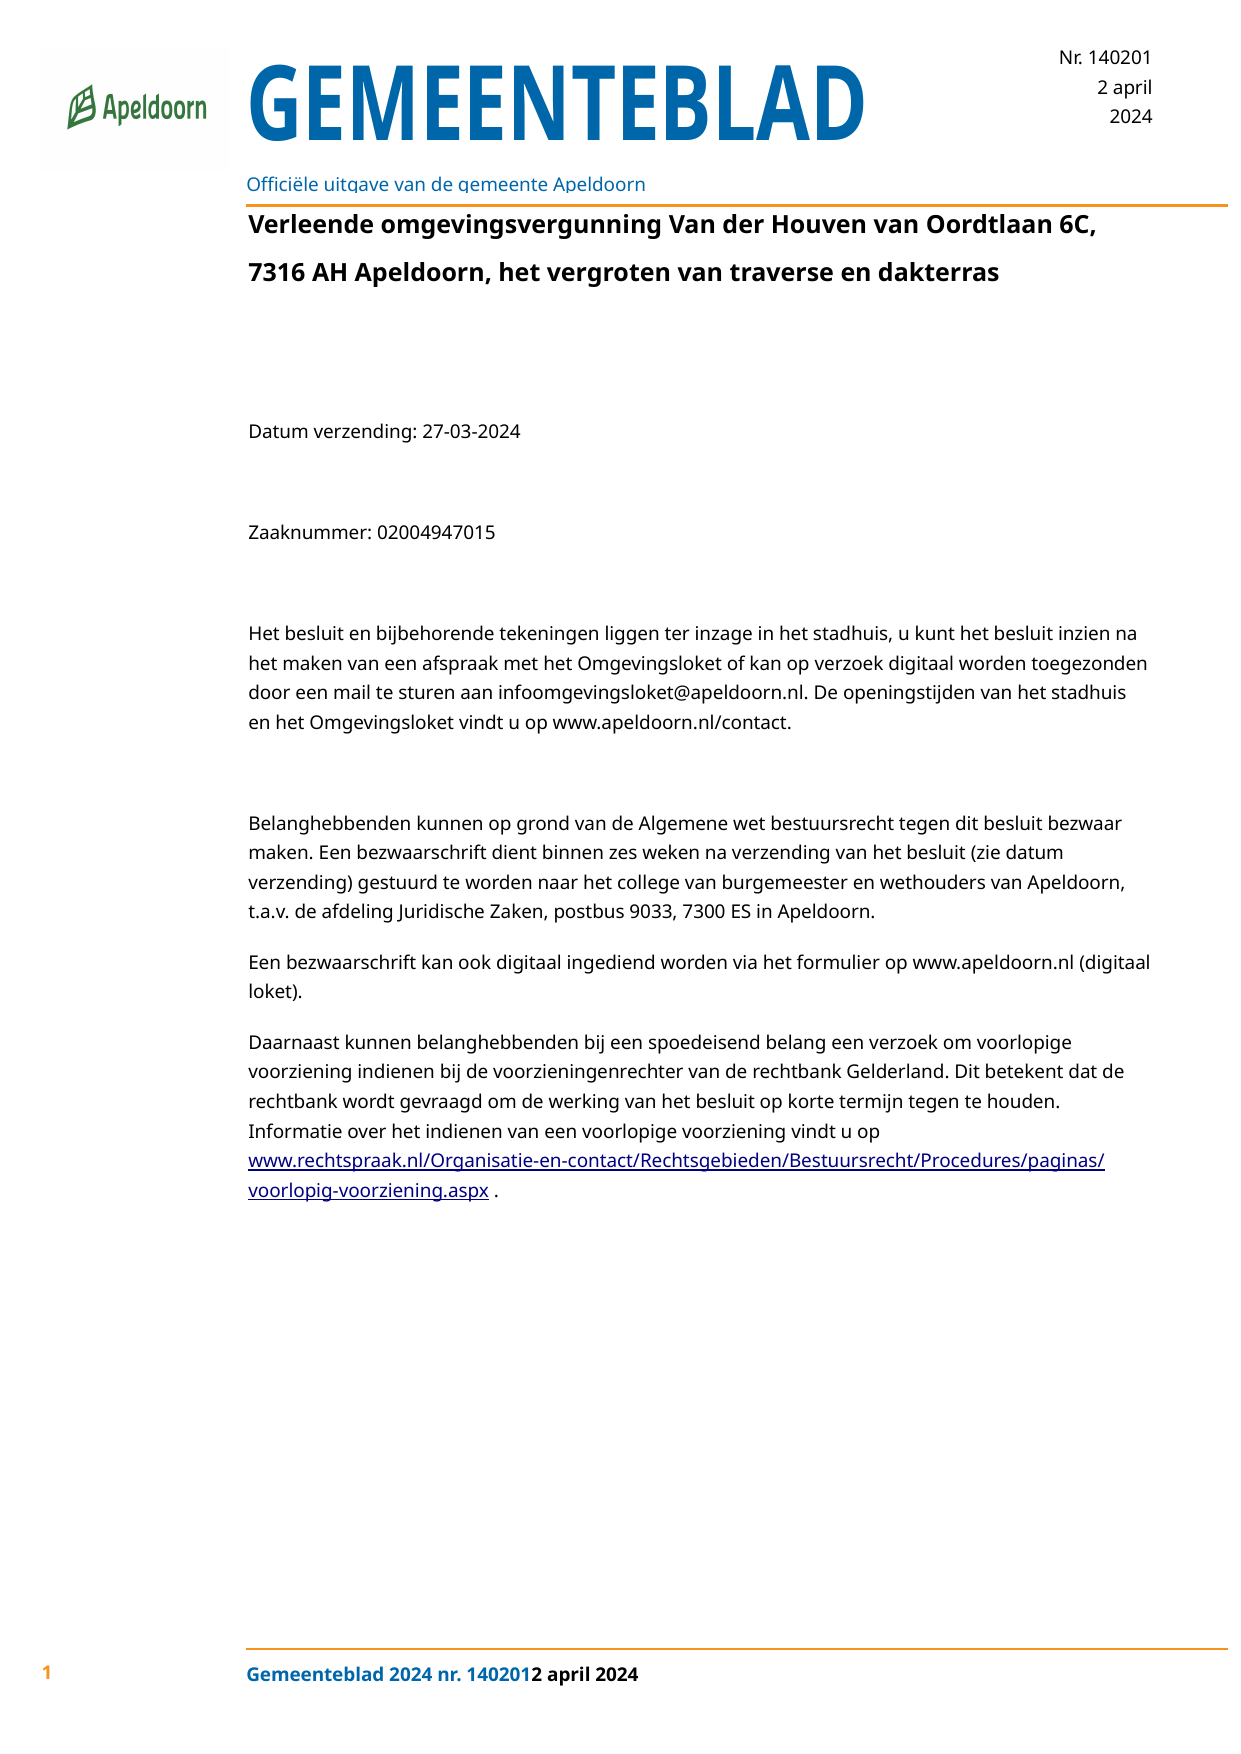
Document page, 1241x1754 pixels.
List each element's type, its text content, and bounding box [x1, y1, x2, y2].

text Daarnaast kunnen belanghebbenden bij een spoedeisend belang een verzoek om voorlopige voorziening indienen bij de voorzieningenrechter van de rechtbank Gelderland. Dit betekent dat de rechtbank wordt gevraagd om de werking van het besluit op korte termijn tegen te houden. Informatie over het indienen van een voorlopige voorziening vindt u op www.rechtspraak.nl/Organisatie-en-contact/Rechtsgebieden/Bestuursrecht/Procedures/paginas/voorlopig-voorziening.aspx . [248, 1029, 1152, 1203]
text Verleende omgevingsvergunning Van der Houven van Oordtlaan 6C, 7316 AH Apeldoorn, het vergroten van traverse en dakterras [248, 207, 1152, 288]
text Een bezwaarschrift kan ook digitaal ingediend worden via het formulier op www.apeldoorn.nl (digitaal loket). [248, 949, 1152, 1004]
text Datum verzending: 27-03-2024 [248, 419, 1152, 444]
text Belanghebbenden kunnen op grond van de Algemene wet bestuursrecht tegen dit besluit bezwaar maken. Een bezwaarschrift dient binnen zes weken na verzending van het besluit (zie datum verzending) gestuurd te worden naar het college van burgemeester en wethouders van Apeldoorn, t.a.v. de afdeling Juridische Zaken, postbus 9033, 7300 ES in Apeldoorn. [248, 810, 1152, 924]
text Het besluit en bijbehorende tekeningen liggen ter inzage in het stadhuis, u kunt het besluit inzien na het maken van een afspraak met het Omgevingsloket of kan op verzoek digitaal worden toegezonden door een mail te sturen aan infoomgevingsloket@apeldoorn.nl. De openingstijden van het stadhuis en het Omgevingsloket vindt u op www.apeldoorn.nl/contact. [248, 620, 1152, 735]
picture [41, 47, 231, 172]
text Zaaknummer: 02004947015 [248, 519, 1152, 545]
